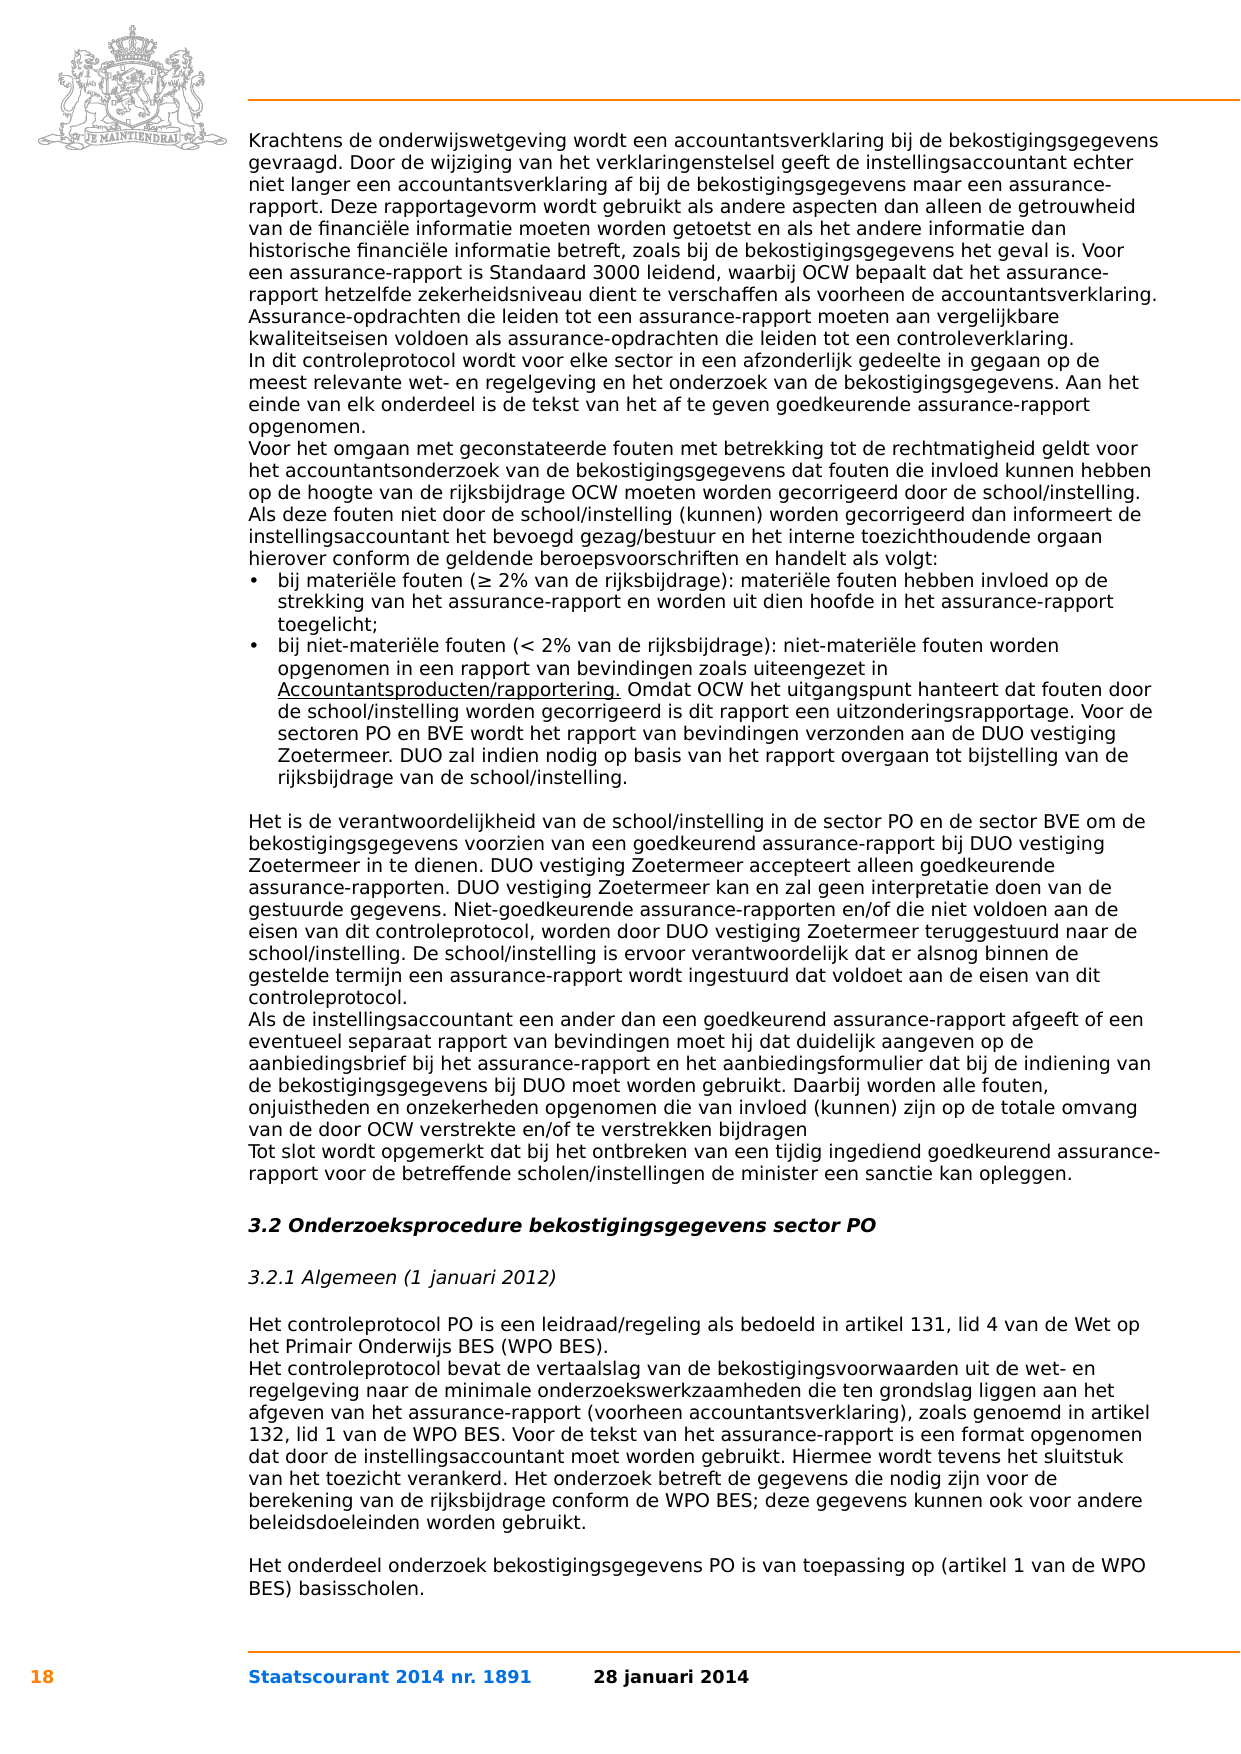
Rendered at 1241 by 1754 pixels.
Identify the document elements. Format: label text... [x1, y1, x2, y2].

subtitle 3.2 Onderzoeksprocedure bekostigingsgegevens sector PO [248, 1215, 1163, 1237]
text • bij niet-materiële fouten (< 2% van de rijksbijdrage): niet-materiële fouten worden opgenomen in een rapport van bevindingen zoals uiteengezet in Accountantsproducten/rapportering. Omdat OCW het uitgangspunt hanteert dat fouten door de school/instelling worden gecorrigeerd is dit rapport een uitzonderingsrapportage. Voor de sectoren PO en BVE wordt het rapport van bevindingen verzonden aan de DUO vestiging Zoetermeer. DUO zal indien nodig op basis van het rapport overgaan tot bijstelling van de rijksbijdrage van de school/instelling. [248, 635, 1163, 789]
text Het onderdeel onderzoek bekostigingsgegevens PO is van toepassing op (artikel 1 van de WPO BES) basisscholen. [248, 1555, 1163, 1599]
subtitle 3.2.1 Algemeen (1 januari 2012) [248, 1267, 1163, 1289]
text Als de instellingsaccountant een ander dan een goedkeurend assurance-rapport afgeeft of een eventueel separaat rapport van bevindingen moet hij dat duidelijk aangeven op de aanbiedingsbrief bij het assurance-rapport en het aanbiedingsformulier dat bij de indiening van de bekostigingsgegevens bij DUO moet worden gebruikt. Daarbij worden alle fouten, onjuistheden en onzekerheden opgenomen die van invloed (kunnen) zijn op de totale omvang van de door OCW verstrekte en/of te verstrekken bijdragen [248, 1009, 1163, 1141]
text Krachtens de onderwijswetgeving wordt een accountantsverklaring bij de bekostigingsgegevens gevraagd. Door de wijziging van het verklaringenstelsel geeft de instellingsaccountant echter niet langer een accountantsverklaring af bij de bekostigingsgegevens maar een assurance-rapport. Deze rapportagevorm wordt gebruikt als andere aspecten dan alleen de getrouwheid van de financiële informatie moeten worden getoetst en als het andere informatie dan historische financiële informatie betreft, zoals bij de bekostigingsgegevens het geval is. Voor een assurance-rapport is Standaard 3000 leidend, waarbij OCW bepaalt dat het assurance-rapport hetzelfde zekerheidsniveau dient te verschaffen als voorheen de accountantsverklaring. Assurance-opdrachten die leiden tot een assurance-rapport moeten aan vergelijkbare kwaliteitseisen voldoen als assurance-opdrachten die leiden tot een controleverklaring. [248, 130, 1163, 350]
text Voor het omgaan met geconstateerde fouten met betrekking tot de rechtmatigheid geldt voor het accountantsonderzoek van de bekostigingsgegevens dat fouten die invloed kunnen hebben op de hoogte van de rijksbijdrage OCW moeten worden gecorrigeerd door de school/instelling. Als deze fouten niet door de school/instelling (kunnen) worden gecorrigeerd dan informeert de instellingsaccountant het bevoegd gezag/bestuur en het interne toezichthoudende orgaan hierover conform de geldende beroepsvoorschriften en handelt als volgt: [248, 438, 1163, 569]
picture [38, 25, 227, 150]
text In dit controleprotocol wordt voor elke sector in een afzonderlijk gedeelte in gegaan op de meest relevante wet- en regelgeving en het onderzoek van de bekostigingsgegevens. Aan het einde van elk onderdeel is de tekst van het af te geven goedkeurende assurance-rapport opgenomen. [248, 350, 1163, 438]
text Het controleprotocol PO is een leidraad/regeling als bedoeld in artikel 131, lid 4 van de Wet op het Primair Onderwijs BES (WPO BES). [248, 1314, 1163, 1358]
text Het is de verantwoordelijkheid van de school/instelling in de sector PO en de sector BVE om de bekostigingsgegevens voorzien van een goedkeurend assurance-rapport bij DUO vestiging Zoetermeer in te dienen. DUO vestiging Zoetermeer accepteert alleen goedkeurende assurance-rapporten. DUO vestiging Zoetermeer kan en zal geen interpretatie doen van de gestuurde gegevens. Niet-goedkeurende assurance-rapporten en/of die niet voldoen aan de eisen van dit controleprotocol, worden door DUO vestiging Zoetermeer teruggestuurd naar de school/instelling. De school/instelling is ervoor verantwoordelijk dat er alsnog binnen de gestelde termijn een assurance-rapport wordt ingestuurd dat voldoet aan de eisen van dit controleprotocol. [248, 811, 1163, 1009]
text • bij materiële fouten (≥ 2% van de rijksbijdrage): materiële fouten hebben invloed op de strekking van het assurance-rapport en worden uit dien hoofde in het assurance-rapport toegelicht; [248, 569, 1163, 635]
text Het controleprotocol bevat de vertaalslag van de bekostigingsvoorwaarden uit de wet- en regelgeving naar de minimale onderzoekswerkzaamheden die ten grondslag liggen aan het afgeven van het assurance-rapport (voorheen accountantsverklaring), zoals genoemd in artikel 132, lid 1 van de WPO BES. Voor de tekst van het assurance-rapport is een format opgenomen dat door de instellingsaccountant moet worden gebruikt. Hiermee wordt tevens het sluitstuk van het toezicht verankerd. Het onderzoek betreft de gegevens die nodig zijn voor de berekening van de rijksbijdrage conform de WPO BES; deze gegevens kunnen ook voor andere beleidsdoeleinden worden gebruikt. [248, 1358, 1163, 1533]
text Tot slot wordt opgemerkt dat bij het ontbreken van een tijdig ingediend goedkeurend assurance-rapport voor de betreffende scholen/instellingen de minister een sanctie kan opleggen. [248, 1141, 1163, 1185]
